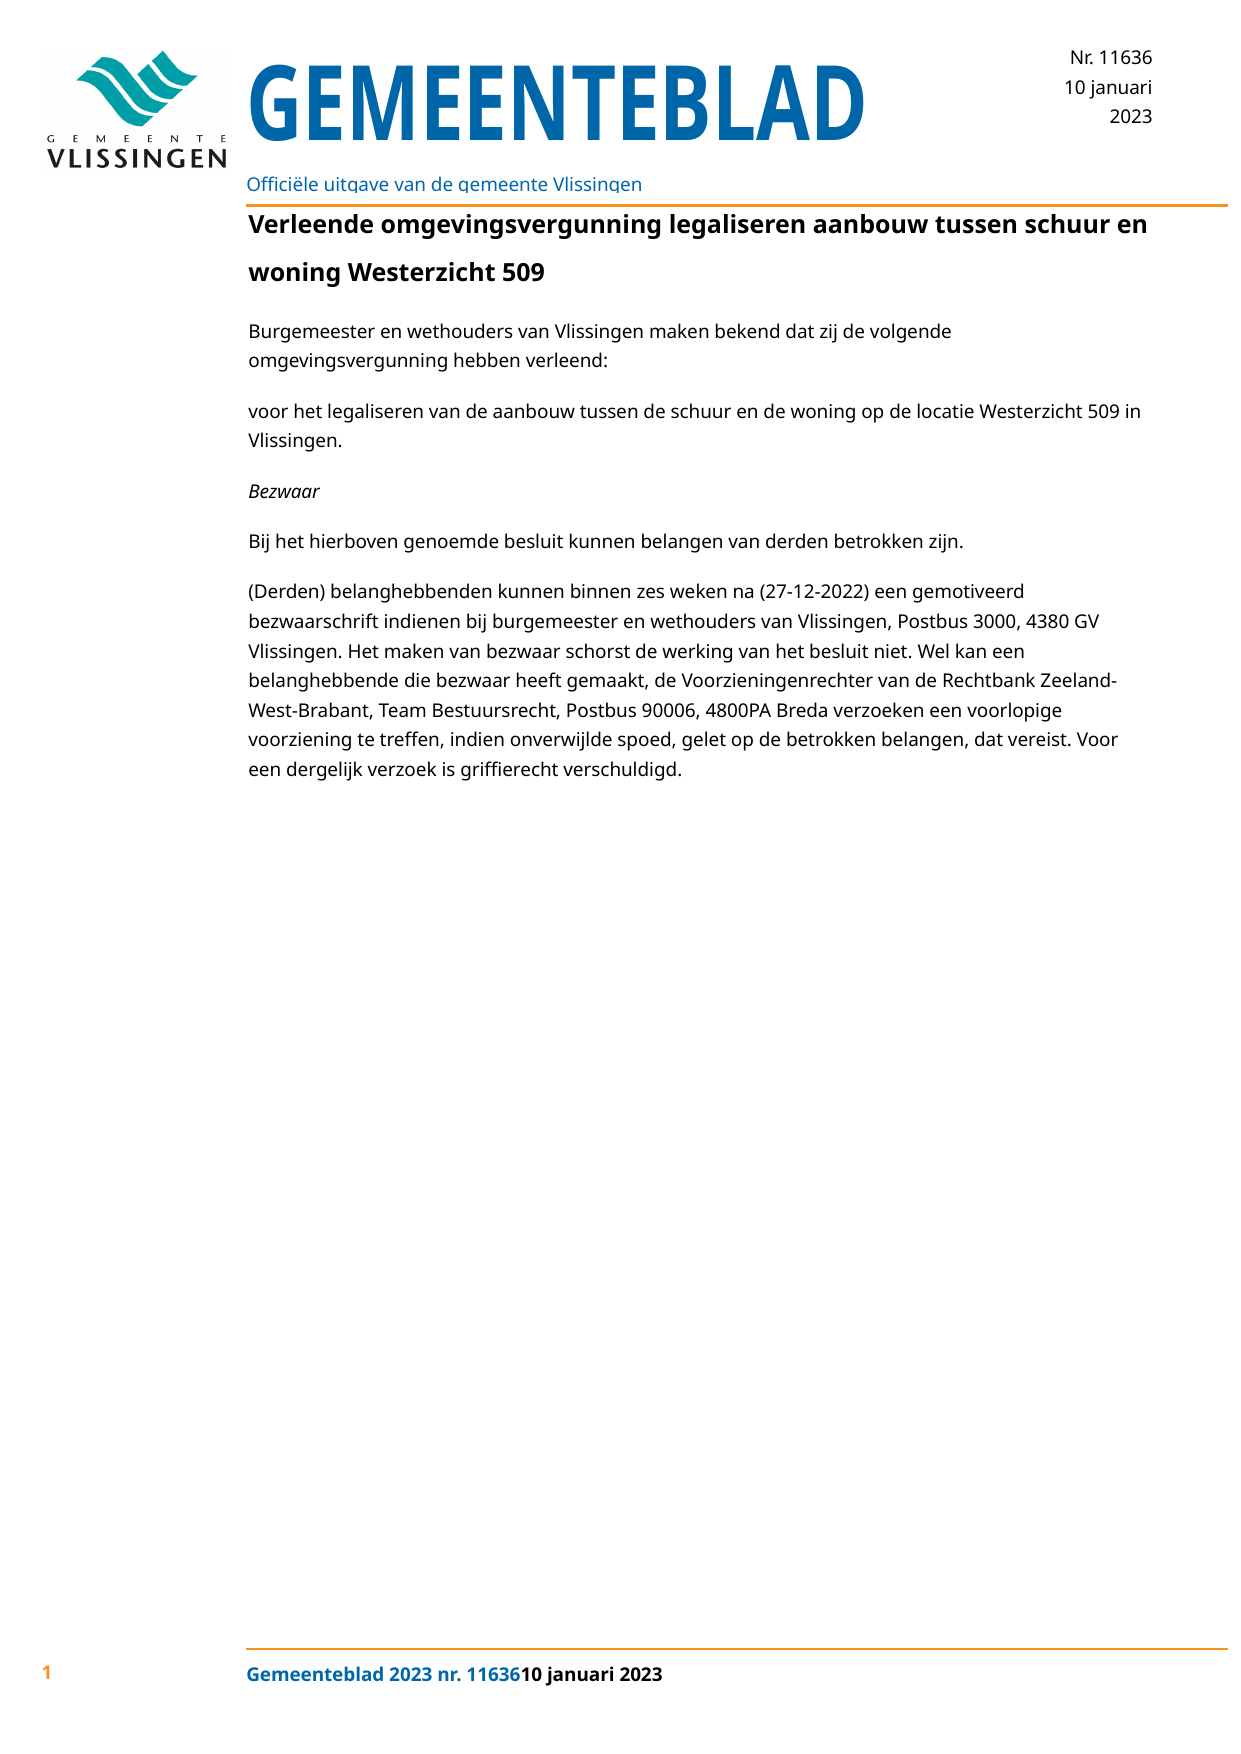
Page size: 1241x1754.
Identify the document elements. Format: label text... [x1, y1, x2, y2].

picture [41, 47, 231, 172]
text Burgemeester en wethouders van Vlissingen maken bekend dat zij de volgende omgevingsvergunning hebben verleend: [248, 318, 1152, 373]
text Bezwaar [248, 478, 1152, 504]
text Bij het hierboven genoemde besluit kunnen belangen van derden betrokken zijn. [248, 528, 1152, 554]
text voor het legaliseren van de aanbouw tussen de schuur en de woning op de locatie Westerzicht 509 in Vlissingen. [248, 398, 1152, 453]
text (Derden) belanghebbenden kunnen binnen zes weken na (27-12-2022) een gemotiveerd bezwaarschrift indienen bij burgemeester en wethouders van Vlissingen, Postbus 3000, 4380 GV Vlissingen. Het maken van bezwaar schorst de werking van het besluit niet. Wel kan een belanghebbende die bezwaar heeft gemaakt, de Voorzieningenrechter van de Rechtbank Zeeland-West-Brabant, Team Bestuursrecht, Postbus 90006, 4800PA Breda verzoeken een voorlopige voorziening te treffen, indien onverwijlde spoed, gelet op de betrokken belangen, dat vereist. Voor een dergelijk verzoek is griffierecht verschuldigd. [248, 579, 1152, 782]
text Verleende omgevingsvergunning legaliseren aanbouw tussen schuur en woning Westerzicht 509 [248, 207, 1152, 288]
